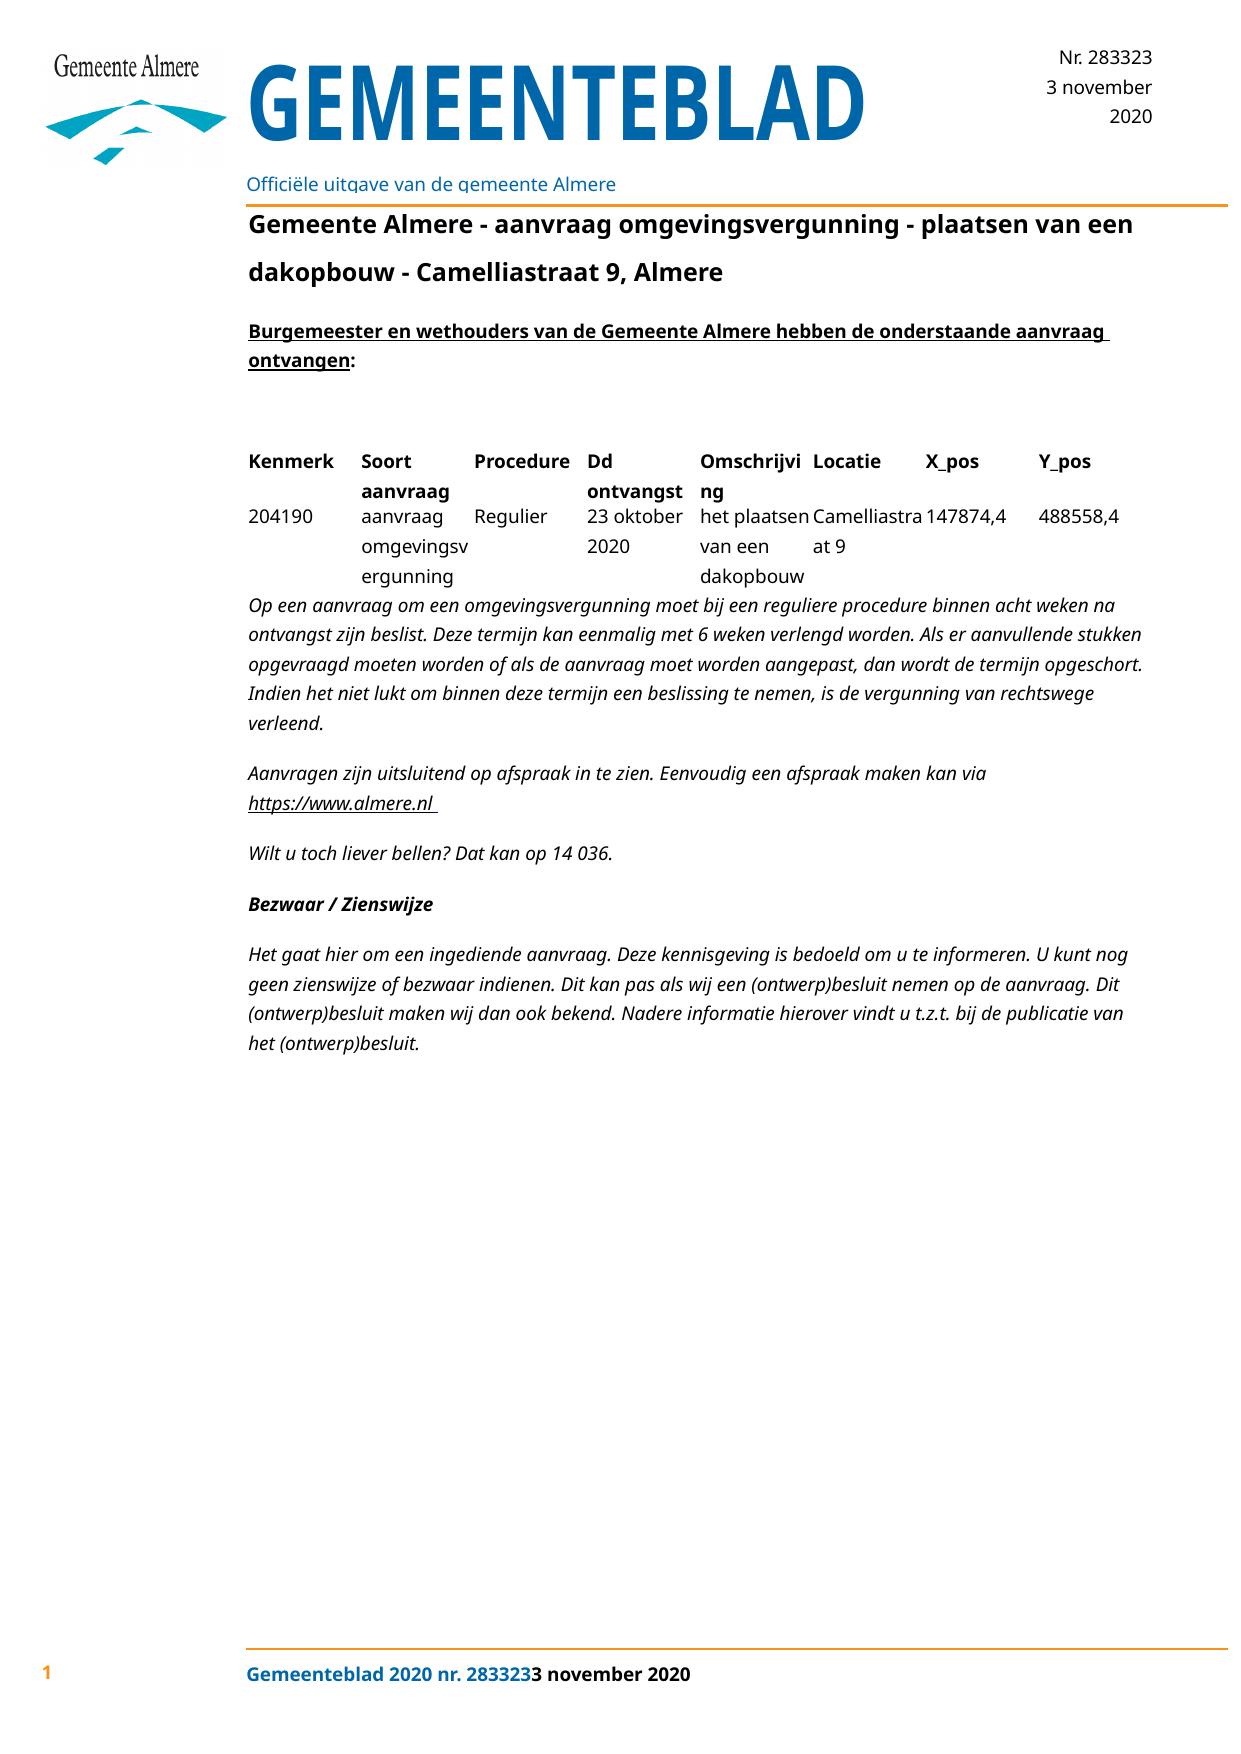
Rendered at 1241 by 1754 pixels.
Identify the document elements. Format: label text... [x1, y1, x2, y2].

table_header Y_pos [1039, 449, 1152, 504]
table_header Locatie [813, 449, 926, 504]
table_cell 204190 [248, 504, 361, 589]
table_header Kenmerk [248, 449, 361, 504]
table_cell Regulier [474, 504, 587, 589]
picture [41, 47, 231, 172]
text Aanvragen zijn uitsluitend op afspraak in te zien. Eenvoudig een afspraak maken kan via https://www.almere.nl [248, 761, 1152, 816]
text Gemeente Almere - aanvraag omgevingsvergunning - plaatsen van een dakopbouw - Camelliastraat 9, Almere [248, 207, 1152, 288]
table_header Omschrijving [700, 449, 813, 504]
table_cell het plaatsen van een dakopbouw [700, 504, 813, 589]
table_cell 488558,4 [1039, 504, 1152, 589]
text Wilt u toch liever bellen? Dat kan op 14 036. [248, 841, 1152, 866]
text Op een aanvraag om een omgevingsvergunning moet bij een reguliere procedure binnen acht weken na ontvangst zijn beslist. Deze termijn kan eenmalig met 6 weken verlengd worden. Als er aanvullende stukken opgevraagd moeten worden of als de aanvraag moet worden aangepast, dan wordt de termijn opgeschort. Indien het niet lukt om binnen deze termijn een beslissing te nemen, is de vergunning van rechtswege verleend. [248, 592, 1152, 736]
table_cell aanvraag omgevingsvergunning [361, 504, 474, 589]
text Het gaat hier om een ingediende aanvraag. Deze kennisgeving is bedoeld om u te informeren. U kunt nog geen zienswijze of bezwaar indienen. Dit kan pas als wij een (ontwerp)besluit nemen op de aanvraag. Dit (ontwerp)besluit maken wij dan ook bekend. Nadere informatie hierover vindt u t.z.t. bij de publicatie van het (ontwerp)besluit. [248, 941, 1152, 1056]
table_header Soort aanvraag [361, 449, 474, 504]
table_cell 23 oktober 2020 [587, 504, 700, 589]
table_cell 147874,4 [926, 504, 1038, 589]
table_header X_pos [926, 449, 1038, 504]
text Bezwaar / Zienswijze [248, 891, 1152, 917]
table_header Dd ontvangst [587, 449, 700, 504]
table_cell Camelliastraat 9 [813, 504, 926, 589]
table_header Procedure [474, 449, 587, 504]
text Burgemeester en wethouders van de Gemeente Almere hebben de onderstaande aanvraag ontvangen: [248, 318, 1152, 373]
